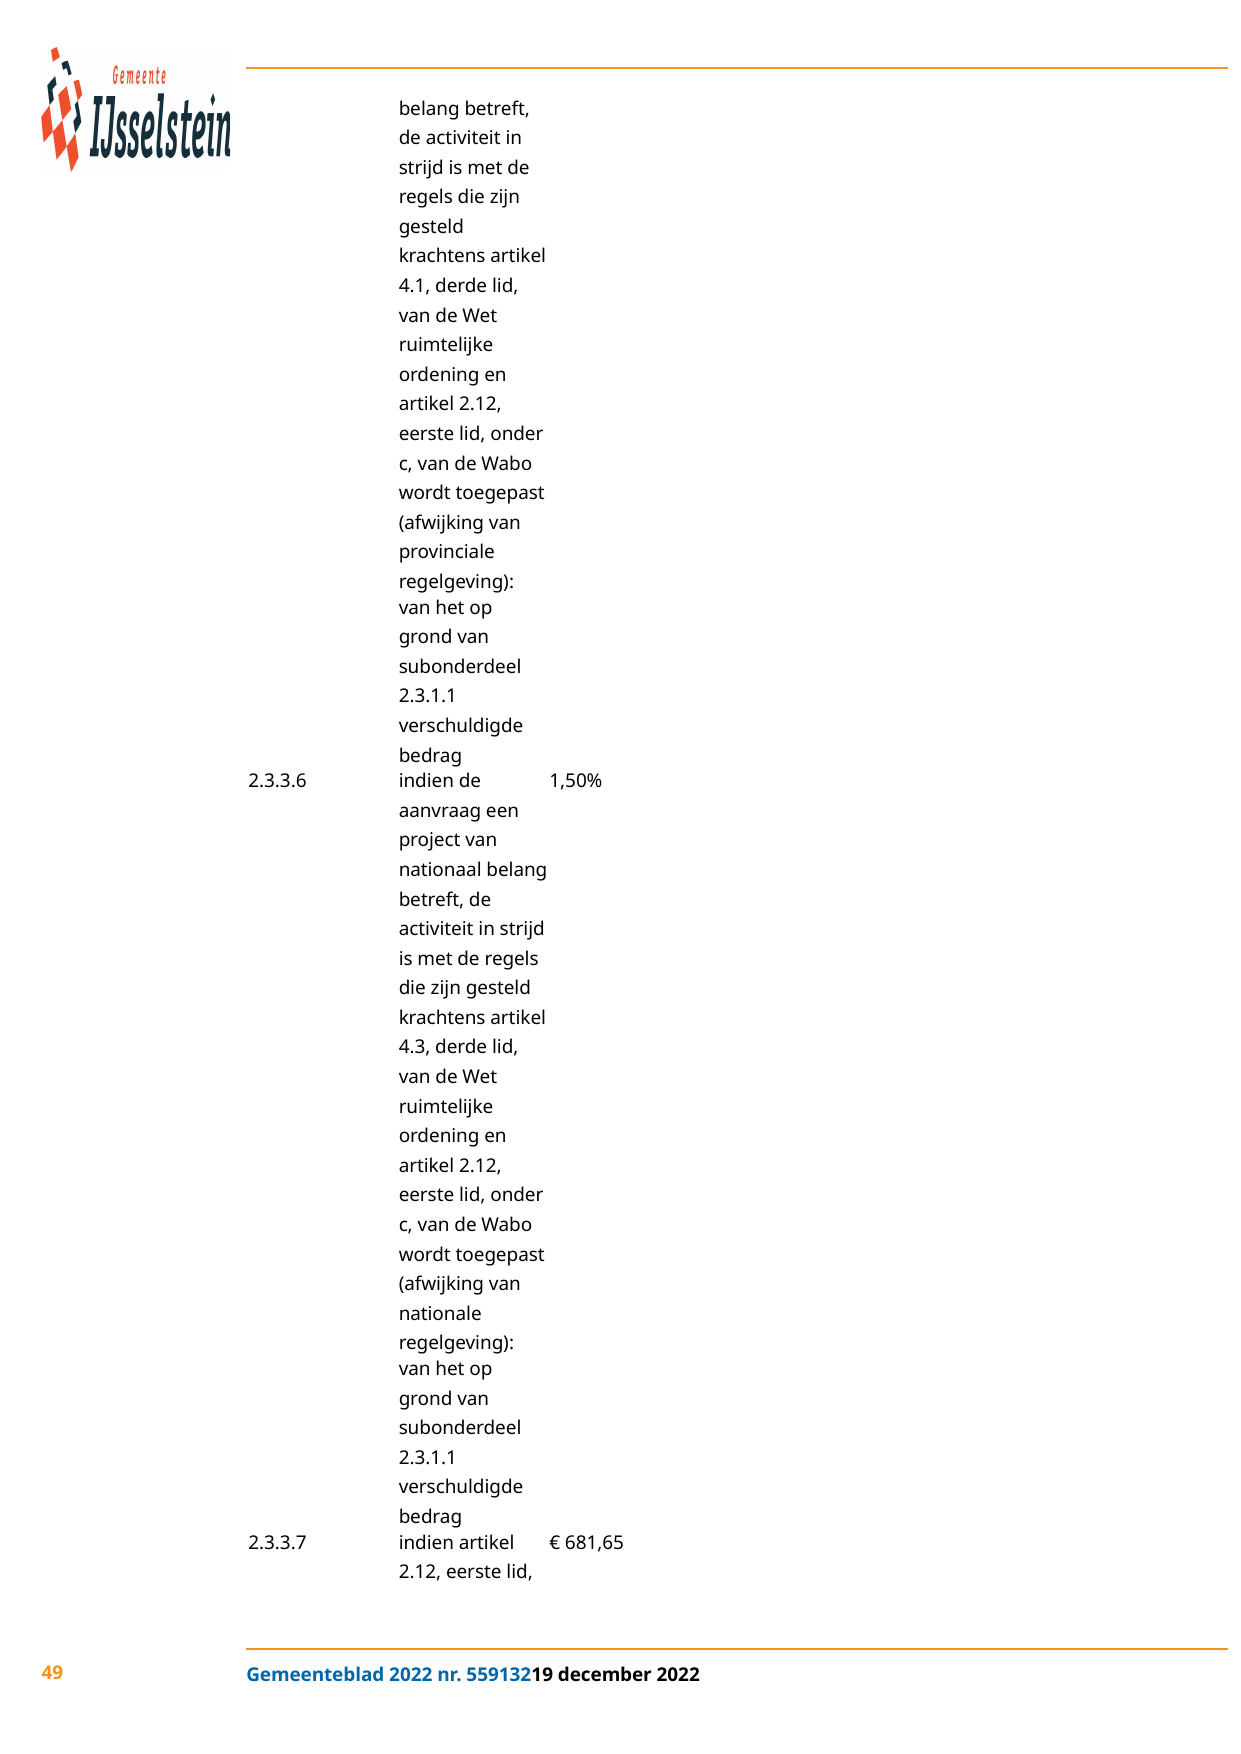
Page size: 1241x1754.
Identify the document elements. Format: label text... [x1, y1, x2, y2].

table_cell [248, 95, 398, 594]
table_cell € 681,65 [549, 1529, 700, 1584]
table_cell [248, 1355, 398, 1529]
table_cell [549, 594, 700, 767]
table_cell 2.3.3.6 [248, 768, 398, 1355]
table_cell [248, 594, 398, 767]
table_cell indien de aanvraag een project van nationaal belang betreft, de activiteit in strijd is met de regels die zijn gesteld krachtens artikel 4.3, derde lid, van de Wet ruimtelijke ordening en artikel 2.12, eerste lid, onder c, van de Wabo wordt toegepast (afwijking van nationale regelgeving): [399, 768, 549, 1355]
table_cell [549, 95, 700, 594]
table_cell indien artikel 2.12, eerste lid, [399, 1529, 549, 1584]
table_cell [549, 1355, 700, 1529]
table_cell 2.3.3.7 [248, 1529, 398, 1584]
table_cell van het op grond van subonderdeel 2.3.1.1 verschuldigde bedrag [399, 594, 549, 767]
picture [41, 47, 231, 172]
table_cell 1,50% [549, 768, 700, 1355]
table_cell belang betreft, de activiteit in strijd is met de regels die zijn gesteld krachtens artikel 4.1, derde lid, van de Wet ruimtelijke ordening en artikel 2.12, eerste lid, onder c, van de Wabo wordt toegepast (afwijking van provinciale regelgeving): [399, 95, 549, 594]
table_cell van het op grond van subonderdeel 2.3.1.1 verschuldigde bedrag [399, 1355, 549, 1529]
